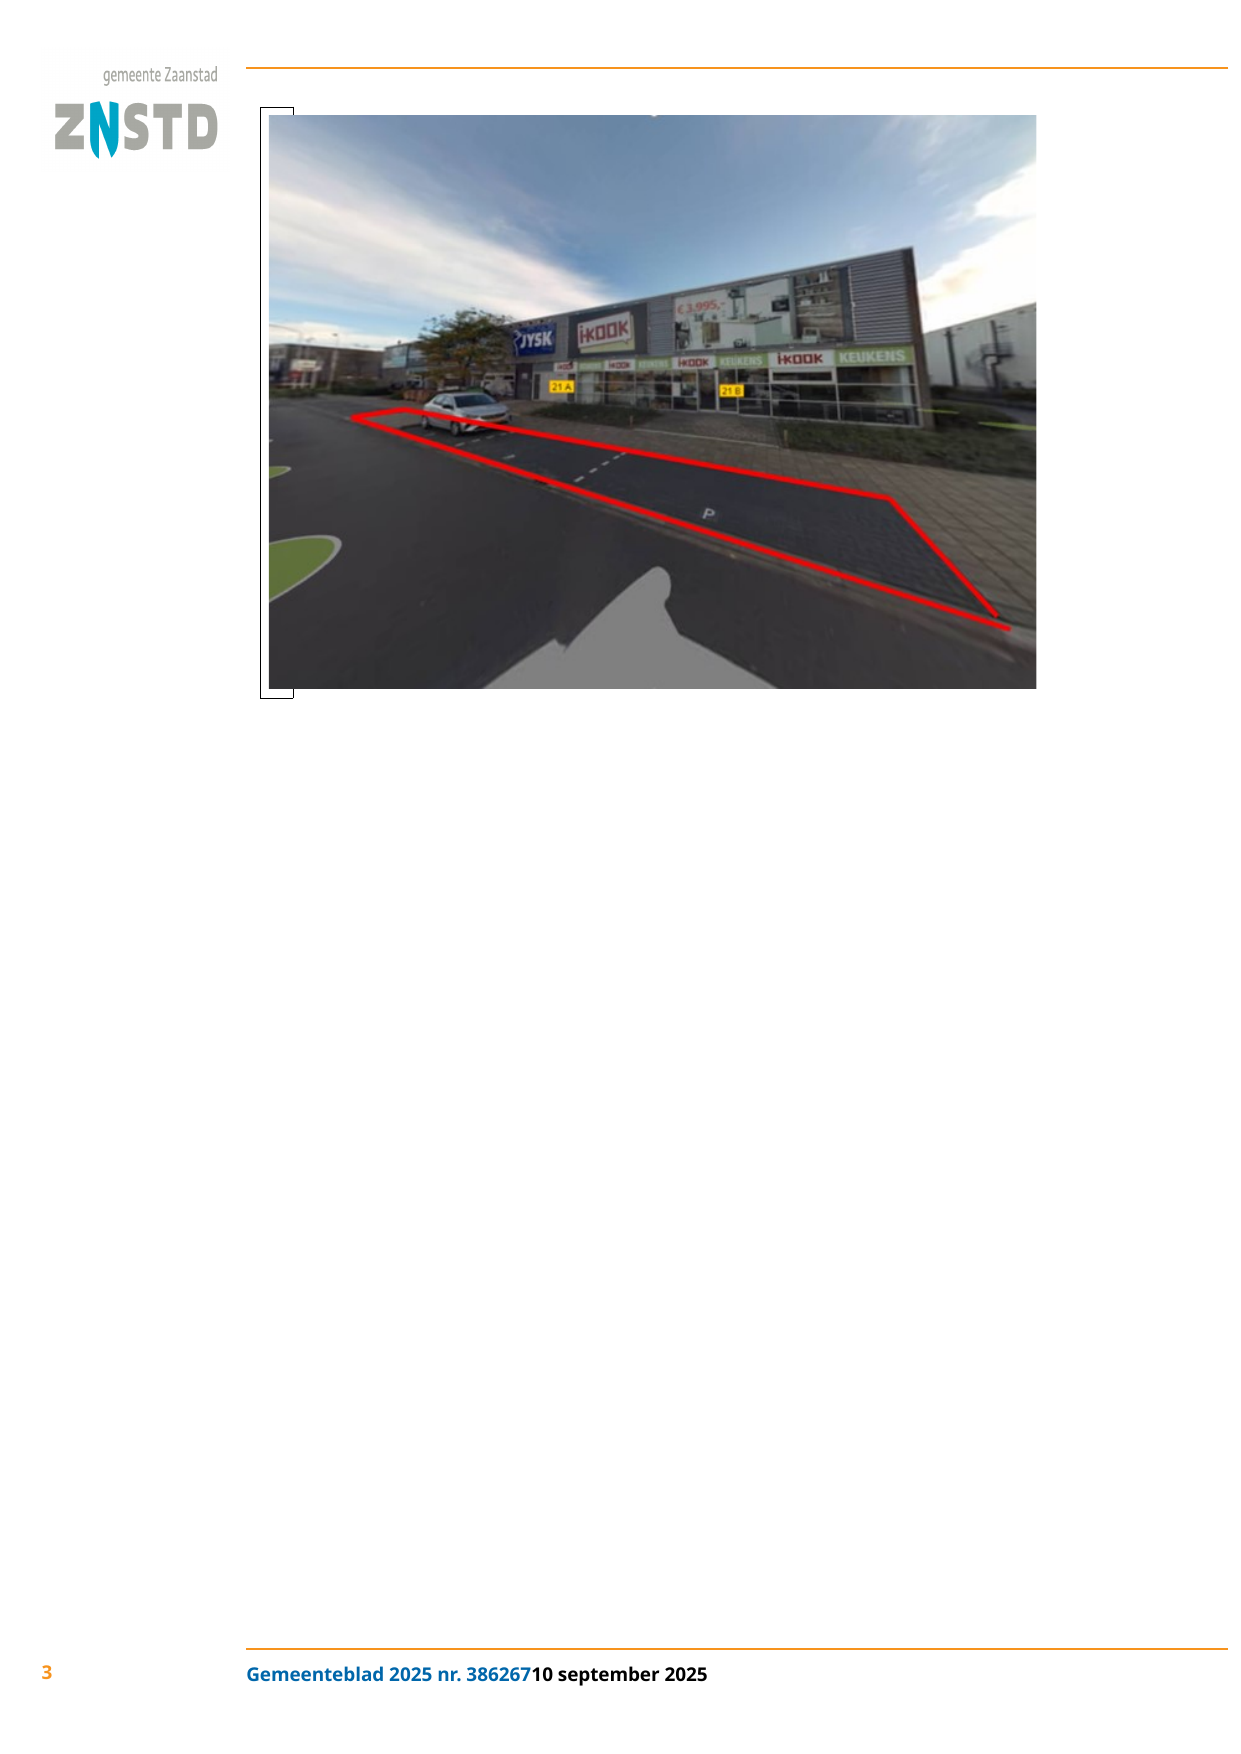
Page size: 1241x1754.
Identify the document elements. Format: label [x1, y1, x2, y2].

picture [268, 115, 1037, 689]
picture [41, 47, 231, 172]
